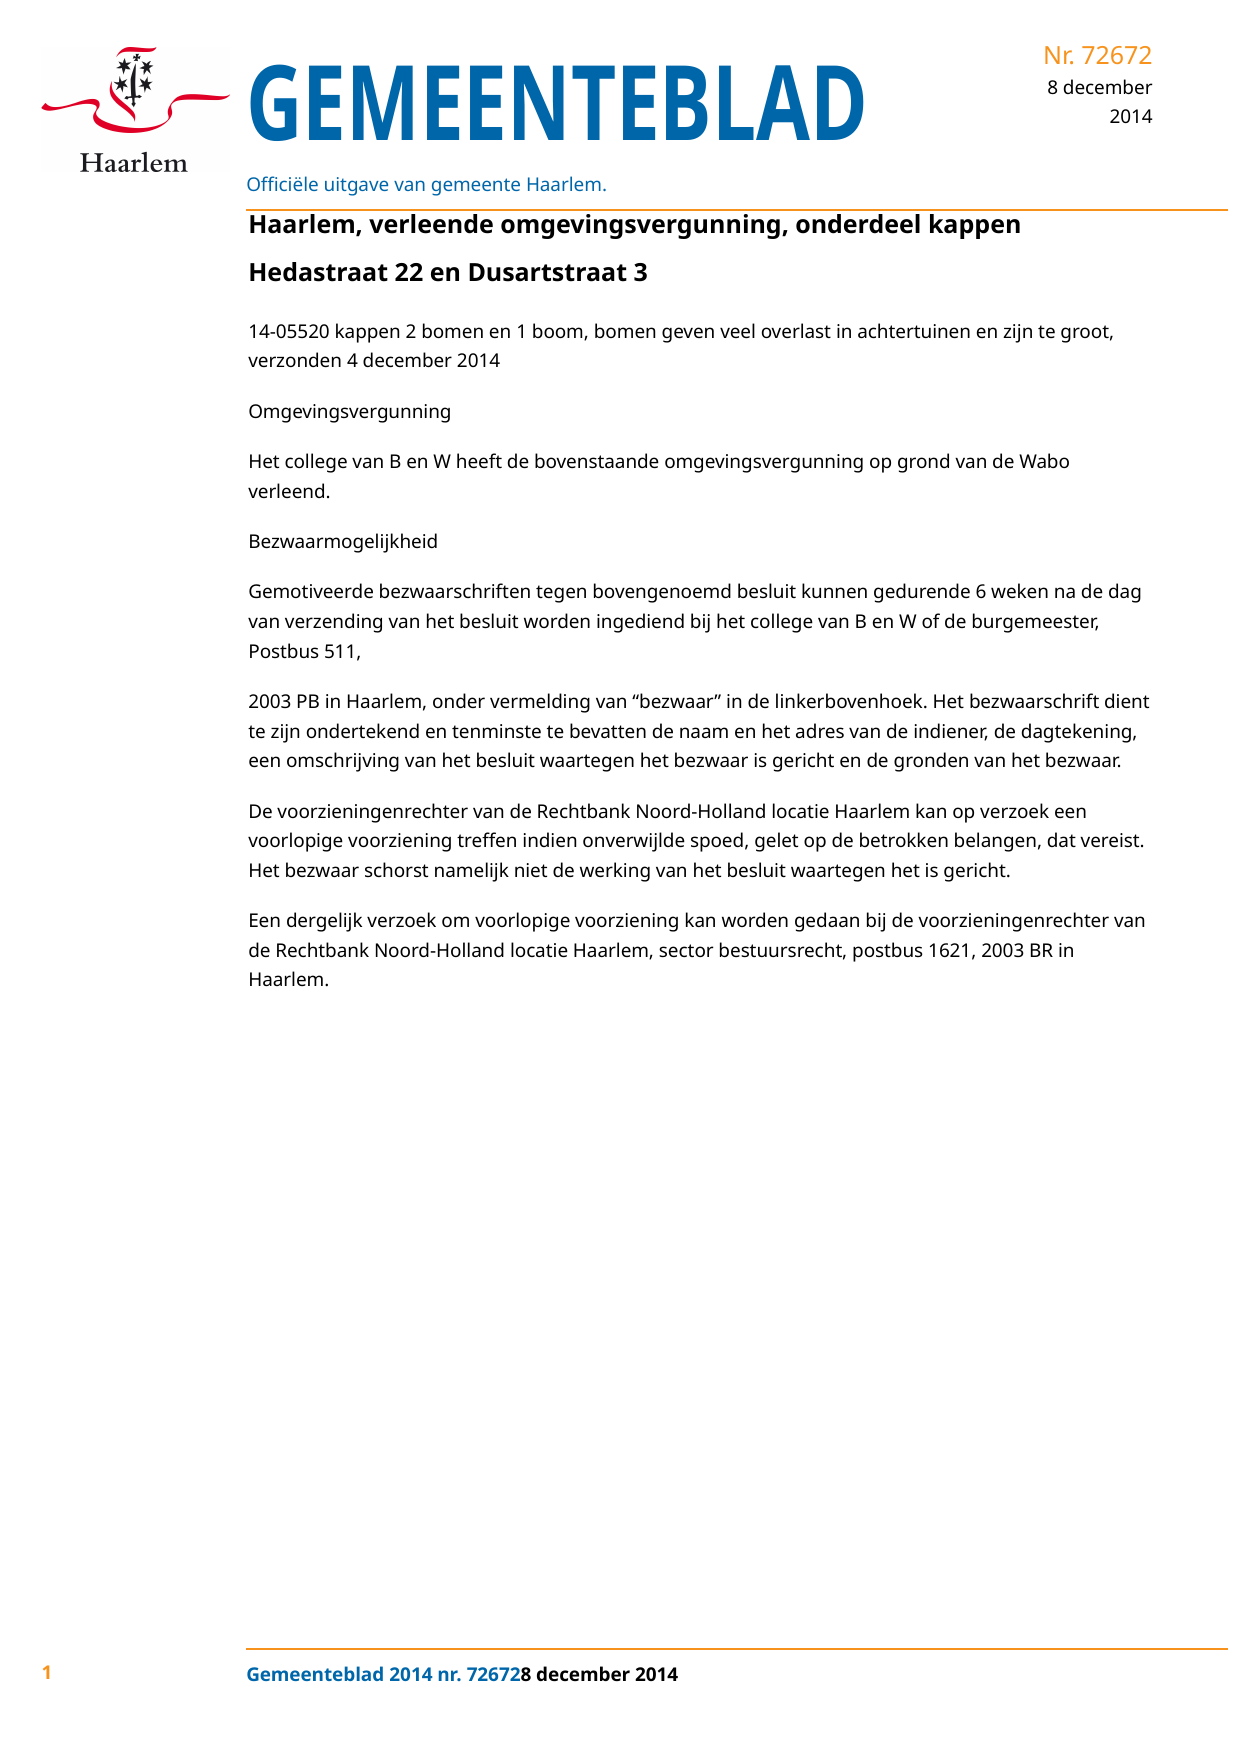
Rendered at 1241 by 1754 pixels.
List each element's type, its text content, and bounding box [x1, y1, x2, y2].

picture [41, 47, 231, 172]
text Bezwaarmogelijkheid [248, 528, 1152, 554]
text Haarlem, verleende omgevingsvergunning, onderdeel kappen Hedastraat 22 en Dusartstraat 3 [248, 211, 1152, 288]
text De voorzieningenrechter van de Rechtbank Noord-Holland locatie Haarlem kan op verzoek een voorlopige voorziening treffen indien onverwijlde spoed, gelet op de betrokken belangen, dat vereist. Het bezwaar schorst namelijk niet de werking van het besluit waartegen het is gericht. [248, 798, 1152, 883]
text Een dergelijk verzoek om voorlopige voorziening kan worden gedaan bij de voorzieningenrechter van de Rechtbank Noord-Holland locatie Haarlem, sector bestuursrecht, postbus 1621, 2003 BR in Haarlem. [248, 907, 1152, 992]
text 14-05520 kappen 2 bomen en 1 boom, bomen geven veel overlast in achtertuinen en zijn te groot, verzonden 4 december 2014 [248, 318, 1152, 373]
text 2003 PB in Haarlem, onder vermelding van “bezwaar” in de linkerbovenhoek. Het bezwaarschrift dient te zijn ondertekend en tenminste te bevatten de naam en het adres van de indiener, de dagtekening, een omschrijving van het besluit waartegen het bezwaar is gericht en de gronden van het bezwaar. [248, 688, 1152, 773]
text Omgevingsvergunning [248, 398, 1152, 424]
text Het college van B en W heeft de bovenstaande omgevingsvergunning op grond van de Wabo verleend. [248, 448, 1152, 504]
text Gemotiveerde bezwaarschriften tegen bovengenoemd besluit kunnen gedurende 6 weken na de dag van verzending van het besluit worden ingediend bij het college van B en W of de burgemeester, Postbus 511, [248, 579, 1152, 664]
